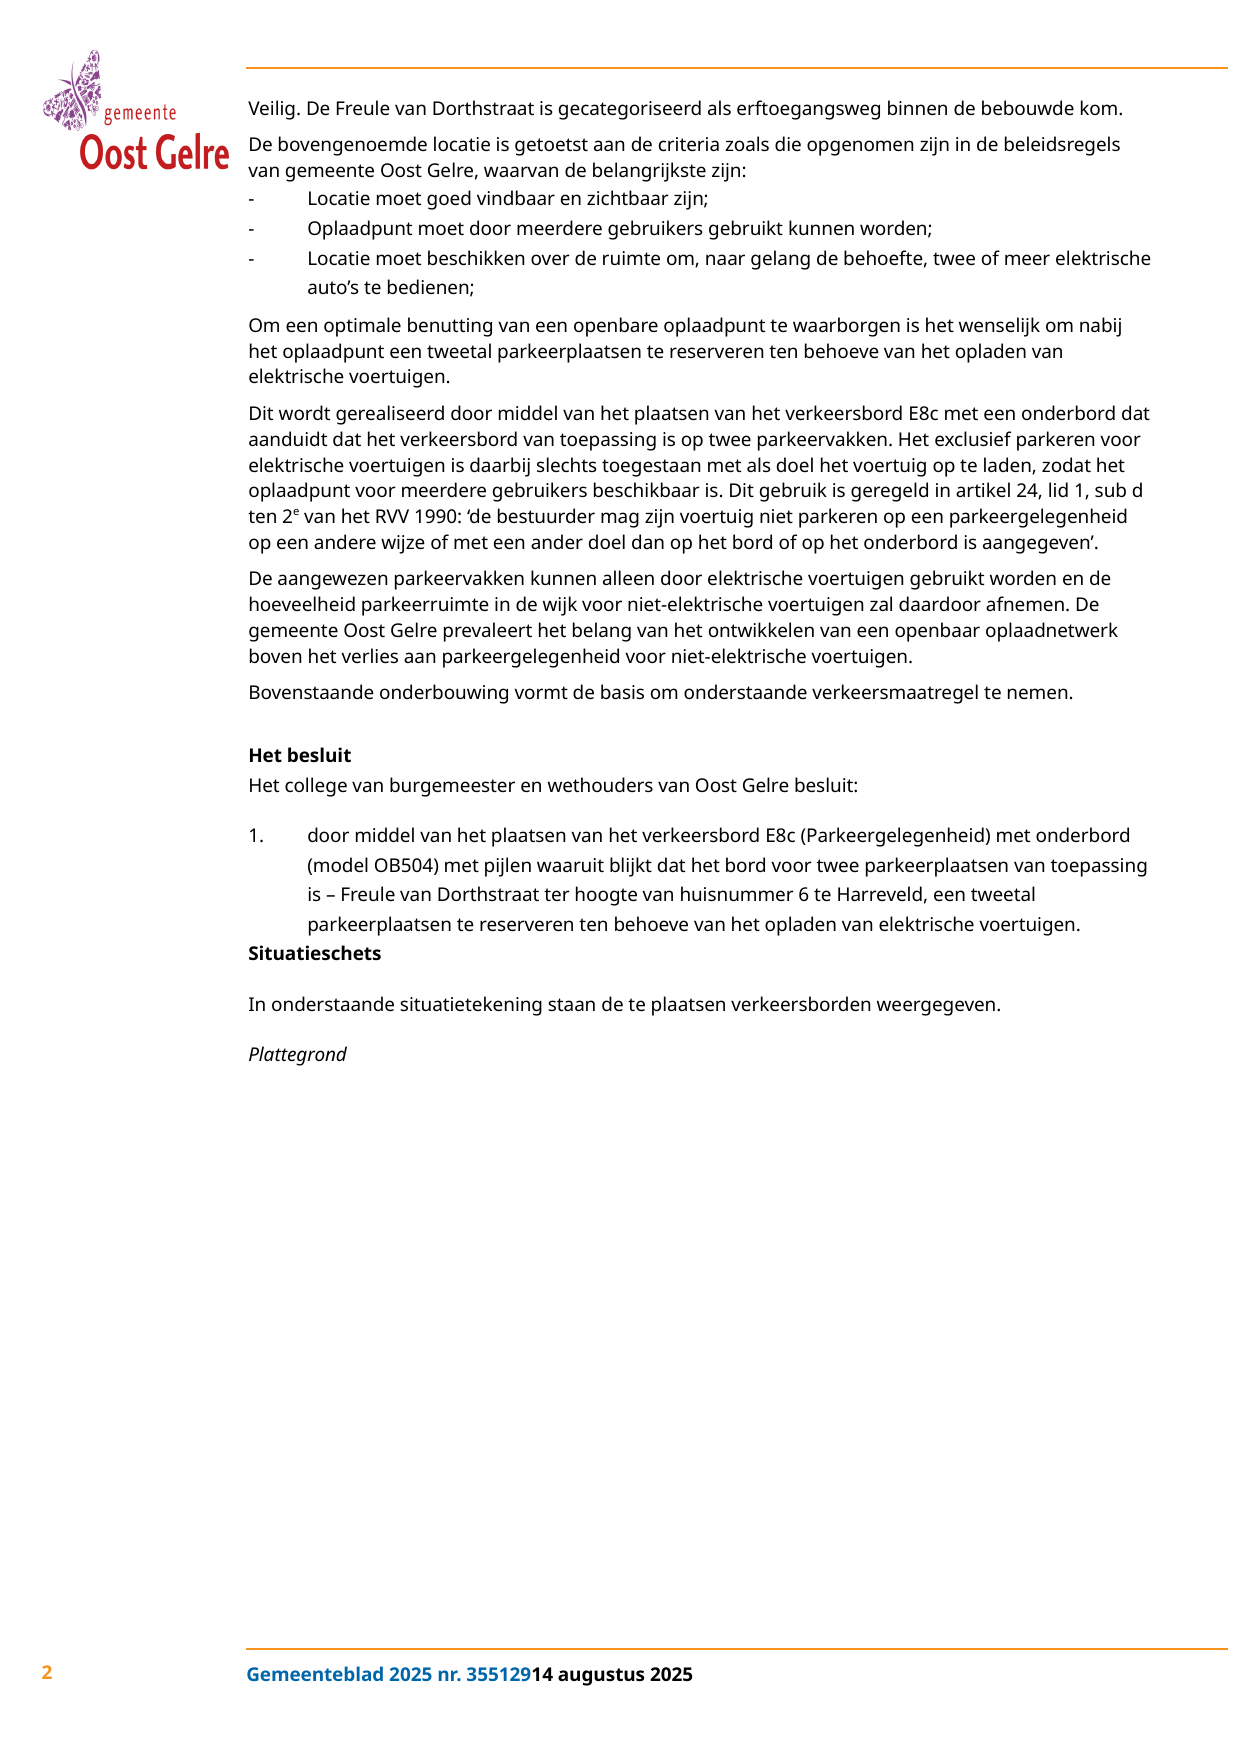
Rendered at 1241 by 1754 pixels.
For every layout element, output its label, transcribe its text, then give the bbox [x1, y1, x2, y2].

text De aangewezen parkeervakken kunnen alleen door elektrische voertuigen gebruikt worden en de hoeveelheid parkeerruimte in de wijk voor niet-elektrische voertuigen zal daardoor afnemen. De gemeente Oost Gelre prevaleert het belang van het ontwikkelen van een openbaar oplaadnetwerk boven het verlies aan parkeergelegenheid voor niet-elektrische voertuigen. [248, 566, 1152, 668]
picture [41, 47, 231, 172]
list door middel van het plaatsen van het verkeersbord E8c (Parkeergelegenheid) met onderbord (model OB504) met pijlen waaruit blijkt dat het bord voor twee parkeerplaatsen van toepassing is – Freule van Dorthstraat ter hoogte van huisnummer 6 te Harreveld, een tweetal parkeerplaatsen te reserveren ten behoeve van het opladen van elektrische voertuigen. [248, 822, 1152, 937]
text Veilig. De Freule van Dorthstraat is gecategoriseerd als erftoegangsweg binnen de bebouwde kom. [248, 95, 1152, 121]
list Oplaadpunt moet door meerdere gebruikers gebruikt kunnen worden; [248, 215, 1152, 241]
text Situatieschets [248, 941, 1152, 966]
text Om een optimale benutting van een openbare oplaadpunt te waarborgen is het wenselijk om nabij het oplaadpunt een tweetal parkeerplaatsen te reserveren ten behoeve van het opladen van elektrische voertuigen. [248, 312, 1152, 389]
list Locatie moet goed vindbaar en zichtbaar zijn; [248, 186, 1152, 211]
text De bovengenoemde locatie is getoetst aan de criteria zoals die opgenomen zijn in de beleidsregels van gemeente Oost Gelre, waarvan de belangrijkste zijn: [248, 131, 1152, 183]
text Plattegrond [248, 1041, 1152, 1067]
text Bovenstaande onderbouwing vormt de basis om onderstaande verkeersmaatregel te nemen. [248, 679, 1152, 705]
text In onderstaande situatietekening staan de te plaatsen verkeersborden weergegeven. [248, 991, 1152, 1017]
text Dit wordt gerealiseerd door middel van het plaatsen van het verkeersbord E8c met een onderbord dat aanduidt dat het verkeersbord van toepassing is op twee parkeervakken. Het exclusief parkeren voor elektrische voertuigen is daarbij slechts toegestaan met als doel het voertuig op te laden, zodat het oplaadpunt voor meerdere gebruikers beschikbaar is. Dit gebruik is geregeld in artikel 24, lid 1, sub d ten 2e van het RVV 1990: ‘de bestuurder mag zijn voertuig niet parkeren op een parkeergelegenheid op een andere wijze of met een ander doel dan op het bord of op het onderbord is aangegeven’. [248, 400, 1152, 555]
list Locatie moet beschikken over de ruimte om, naar gelang de behoefte, twee of meer elektrische auto’s te bedienen; [248, 245, 1152, 300]
text Het college van burgemeester en wethouders van Oost Gelre besluit: [248, 772, 1152, 797]
text Het besluit [248, 742, 1152, 768]
